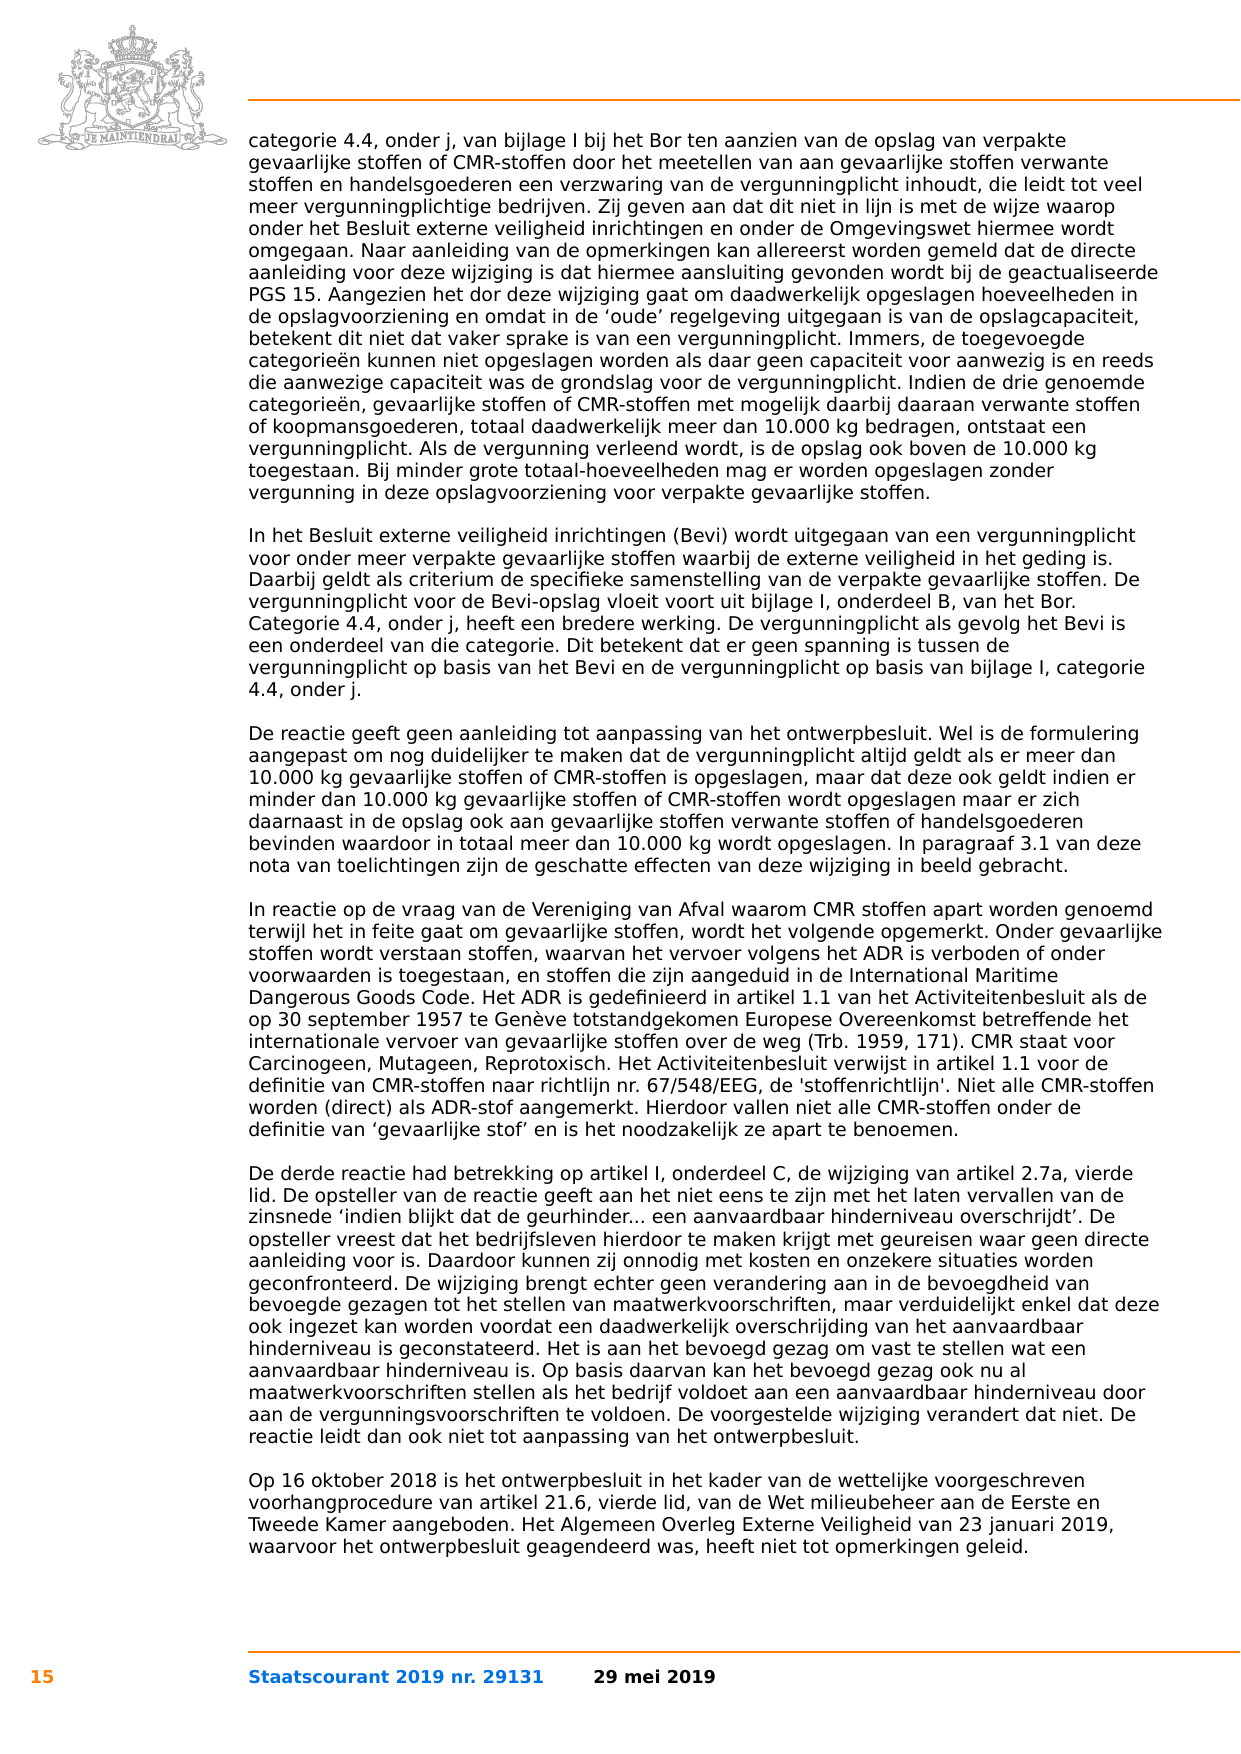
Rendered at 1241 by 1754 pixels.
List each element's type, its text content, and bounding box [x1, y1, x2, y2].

text categorie 4.4, onder j, van bijlage I bij het Bor ten aanzien van de opslag van verpakte gevaarlijke stoffen of CMR-stoffen door het meetellen van aan gevaarlijke stoffen verwante stoffen en handelsgoederen een verzwaring van de vergunningplicht inhoudt, die leidt tot veel meer vergunningplichtige bedrijven. Zij geven aan dat dit niet in lijn is met de wijze waarop onder het Besluit externe veiligheid inrichtingen en onder de Omgevingswet hiermee wordt omgegaan. Naar aanleiding van de opmerkingen kan allereerst worden gemeld dat de directe aanleiding voor deze wijziging is dat hiermee aansluiting gevonden wordt bij de geactualiseerde PGS 15. Aangezien het dor deze wijziging gaat om daadwerkelijk opgeslagen hoeveelheden in de opslagvoorziening en omdat in de ‘oude’ regelgeving uitgegaan is van de opslagcapaciteit, betekent dit niet dat vaker sprake is van een vergunningplicht. Immers, de toegevoegde categorieën kunnen niet opgeslagen worden als daar geen capaciteit voor aanwezig is en reeds die aanwezige capaciteit was de grondslag voor de vergunningplicht. Indien de drie genoemde categorieën, gevaarlijke stoffen of CMR-stoffen met mogelijk daarbij daaraan verwante stoffen of koopmansgoederen, totaal daadwerkelijk meer dan 10.000 kg bedragen, ontstaat een vergunningplicht. Als de vergunning verleend wordt, is de opslag ook boven de 10.000 kg toegestaan. Bij minder grote totaal-hoeveelheden mag er worden opgeslagen zonder vergunning in deze opslagvoorziening voor verpakte gevaarlijke stoffen. [248, 130, 1163, 503]
text Op 16 oktober 2018 is het ontwerpbesluit in het kader van de wettelijke voorgeschreven voorhangprocedure van artikel 21.6, vierde lid, van de Wet milieubeheer aan de Eerste en Tweede Kamer aangeboden. Het Algemeen Overleg Externe Veiligheid van 23 januari 2019, waarvoor het ontwerpbesluit geagendeerd was, heeft niet tot opmerkingen geleid. [248, 1470, 1163, 1558]
text De derde reactie had betrekking op artikel I, onderdeel C, de wijziging van artikel 2.7a, vierde lid. De opsteller van de reactie geeft aan het niet eens te zijn met het laten vervallen van de zinsnede ‘indien blijkt dat de geurhinder... een aanvaardbaar hinderniveau overschrijdt’. De opsteller vreest dat het bedrijfsleven hierdoor te maken krijgt met geureisen waar geen directe aanleiding voor is. Daardoor kunnen zij onnodig met kosten en onzekere situaties worden geconfronteerd. De wijziging brengt echter geen verandering aan in de bevoegdheid van bevoegde gezagen tot het stellen van maatwerkvoorschriften, maar verduidelijkt enkel dat deze ook ingezet kan worden voordat een daadwerkelijk overschrijding van het aanvaardbaar hinderniveau is geconstateerd. Het is aan het bevoegd gezag om vast te stellen wat een aanvaardbaar hinderniveau is. Op basis daarvan kan het bevoegd gezag ook nu al maatwerkvoorschriften stellen als het bedrijf voldoet aan een aanvaardbaar hinderniveau door aan de vergunningsvoorschriften te voldoen. De voorgestelde wijziging verandert dat niet. De reactie leidt dan ook niet tot aanpassing van het ontwerpbesluit. [248, 1162, 1163, 1448]
text De reactie geeft geen aanleiding tot aanpassing van het ontwerpbesluit. Wel is de formulering aangepast om nog duidelijker te maken dat de vergunningplicht altijd geldt als er meer dan 10.000 kg gevaarlijke stoffen of CMR-stoffen is opgeslagen, maar dat deze ook geldt indien er minder dan 10.000 kg gevaarlijke stoffen of CMR-stoffen wordt opgeslagen maar er zich daarnaast in de opslag ook aan gevaarlijke stoffen verwante stoffen of handelsgoederen bevinden waardoor in totaal meer dan 10.000 kg wordt opgeslagen. In paragraaf 3.1 van deze nota van toelichtingen zijn de geschatte effecten van deze wijziging in beeld gebracht. [248, 723, 1163, 877]
text In het Besluit externe veiligheid inrichtingen (Bevi) wordt uitgegaan van een vergunningplicht voor onder meer verpakte gevaarlijke stoffen waarbij de externe veiligheid in het geding is. Daarbij geldt als criterium de specifieke samenstelling van de verpakte gevaarlijke stoffen. De vergunningplicht voor de Bevi-opslag vloeit voort uit bijlage I, onderdeel B, van het Bor. Categorie 4.4, onder j, heeft een bredere werking. De vergunningplicht als gevolg het Bevi is een onderdeel van die categorie. Dit betekent dat er geen spanning is tussen de vergunningplicht op basis van het Bevi en de vergunningplicht op basis van bijlage I, categorie 4.4, onder j. [248, 525, 1163, 701]
picture [38, 25, 227, 150]
text In reactie op de vraag van de Vereniging van Afval waarom CMR stoffen apart worden genoemd terwijl het in feite gaat om gevaarlijke stoffen, wordt het volgende opgemerkt. Onder gevaarlijke stoffen wordt verstaan stoffen, waarvan het vervoer volgens het ADR is verboden of onder voorwaarden is toegestaan, en stoffen die zijn aangeduid in de International Maritime Dangerous Goods Code. Het ADR is gedefinieerd in artikel 1.1 van het Activiteitenbesluit als de op 30 september 1957 te Genève totstandgekomen Europese Overeenkomst betreffende het internationale vervoer van gevaarlijke stoffen over de weg (Trb. 1959, 171). CMR staat voor Carcinogeen, Mutageen, Reprotoxisch. Het Activiteitenbesluit verwijst in artikel 1.1 voor de definitie van CMR-stoffen naar richtlijn nr. 67/548/EEG, de 'stoffenrichtlijn'. Niet alle CMR-stoffen worden (direct) als ADR-stof aangemerkt. Hierdoor vallen niet alle CMR-stoffen onder de definitie van ‘gevaarlijke stof’ en is het noodzakelijk ze apart te benoemen. [248, 899, 1163, 1141]
